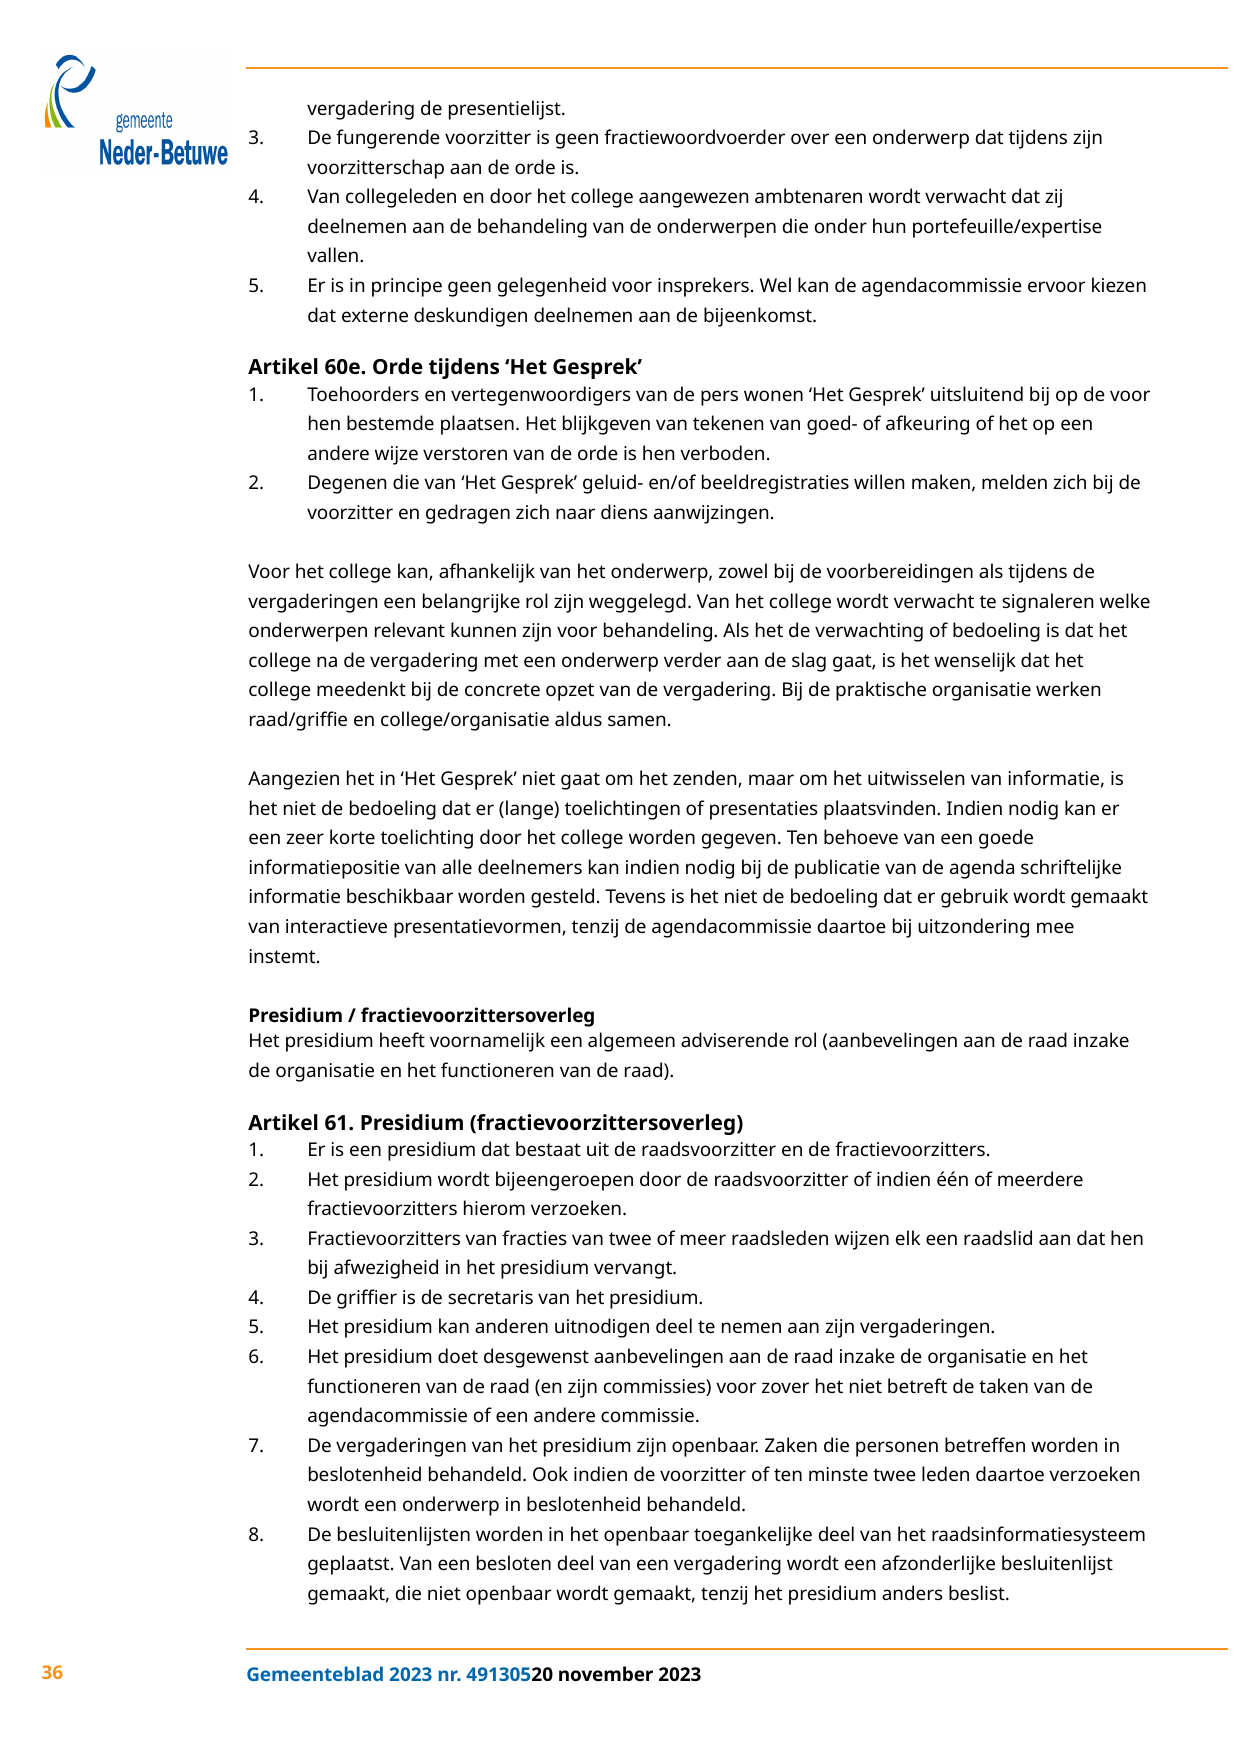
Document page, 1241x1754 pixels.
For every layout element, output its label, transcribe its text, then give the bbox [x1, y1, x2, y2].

list vergadering de presentielijst. [248, 95, 1152, 121]
list Er is in principe geen gelegenheid voor insprekers. Wel kan de agendacommissie ervoor kiezen dat externe deskundigen deelnemen aan de bijeenkomst. [248, 272, 1152, 328]
list De griffier is de secretaris van het presidium. [248, 1284, 1152, 1310]
text Voor het college kan, afhankelijk van het onderwerp, zowel bij de voorbereidingen als tijdens de vergaderingen een belangrijke rol zijn weggelegd. Van het college wordt verwacht te signaleren welke onderwerpen relevant kunnen zijn voor behandeling. Als het de verwachting of bedoeling is dat het college na de vergadering met een onderwerp verder aan de slag gaat, is het wenselijk dat het college meedenkt bij de concrete opzet van de vergadering. Bij de praktische organisatie werken raad/griffie en college/organisatie aldus samen. [248, 558, 1152, 732]
text Presidium / fractievoorzittersoverleg [248, 1002, 1152, 1028]
list De vergaderingen van het presidium zijn openbaar. Zaken die personen betreffen worden in beslotenheid behandeld. Ook indien de voorzitter of ten minste twee leden daartoe verzoeken wordt een onderwerp in beslotenheid behandeld. [248, 1432, 1152, 1517]
list Toehoorders en vertegenwoordigers van de pers wonen ‘Het Gesprek’ uitsluitend bij op de voor hen bestemde plaatsen. Het blijkgeven van tekenen van goed- of afkeuring of het op een andere wijze verstoren van de orde is hen verboden. [248, 381, 1152, 466]
list Het presidium wordt bijeengeroepen door de raadsvoorzitter of indien één of meerdere fractievoorzitters hierom verzoeken. [248, 1166, 1152, 1221]
text Het presidium heeft voornamelijk een algemeen adviserende rol (aanbevelingen aan de raad inzake de organisatie en het functioneren van de raad). [248, 1028, 1152, 1083]
picture [41, 47, 231, 172]
list Fractievoorzitters van fracties van twee of meer raadsleden wijzen elk een raadslid aan dat hen bij afwezigheid in het presidium vervangt. [248, 1225, 1152, 1280]
list De besluitenlijsten worden in het openbaar toegankelijke deel van het raadsinformatiesysteem geplaatst. Van een besloten deel van een vergadering wordt een afzonderlijke besluitenlijst gemaakt, die niet openbaar wordt gemaakt, tenzij het presidium anders beslist. [248, 1521, 1152, 1606]
text Artikel 60e. Orde tijdens ‘Het Gesprek’ [248, 352, 1152, 381]
list Degenen die van ‘Het Gesprek’ geluid- en/of beeldregistraties willen maken, melden zich bij de voorzitter en gedragen zich naar diens aanwijzingen. [248, 469, 1152, 525]
text Aangezien het in ‘Het Gesprek’ niet gaat om het zenden, maar om het uitwisselen van informatie, is het niet de bedoeling dat er (lange) toelichtingen of presentaties plaatsvinden. Indien nodig kan er een zeer korte toelichting door het college worden gegeven. Ten behoeve van een goede informatiepositie van alle deelnemers kan indien nodig bij de publicatie van de agenda schriftelijke informatie beschikbaar worden gesteld. Tevens is het niet de bedoeling dat er gebruik wordt gemaakt van interactieve presentatievormen, tenzij de agendacommissie daartoe bij uitzondering mee instemt. [248, 765, 1152, 968]
text Artikel 61. Presidium (fractievoorzittersoverleg) [248, 1108, 1152, 1136]
list Het presidium kan anderen uitnodigen deel te nemen aan zijn vergaderingen. [248, 1314, 1152, 1339]
list Het presidium doet desgewenst aanbevelingen aan de raad inzake de organisatie en het functioneren van de raad (en zijn commissies) voor zover het niet betreft de taken van de agendacommissie of een andere commissie. [248, 1343, 1152, 1428]
list Er is een presidium dat bestaat uit de raadsvoorzitter en de fractievoorzitters. [248, 1136, 1152, 1162]
list De fungerende voorzitter is geen fractiewoordvoerder over een onderwerp dat tijdens zijn voorzitterschap aan de orde is. [248, 124, 1152, 180]
list Van collegeleden en door het college aangewezen ambtenaren wordt verwacht dat zij deelnemen aan de behandeling van de onderwerpen die onder hun portefeuille/expertise vallen. [248, 183, 1152, 268]
